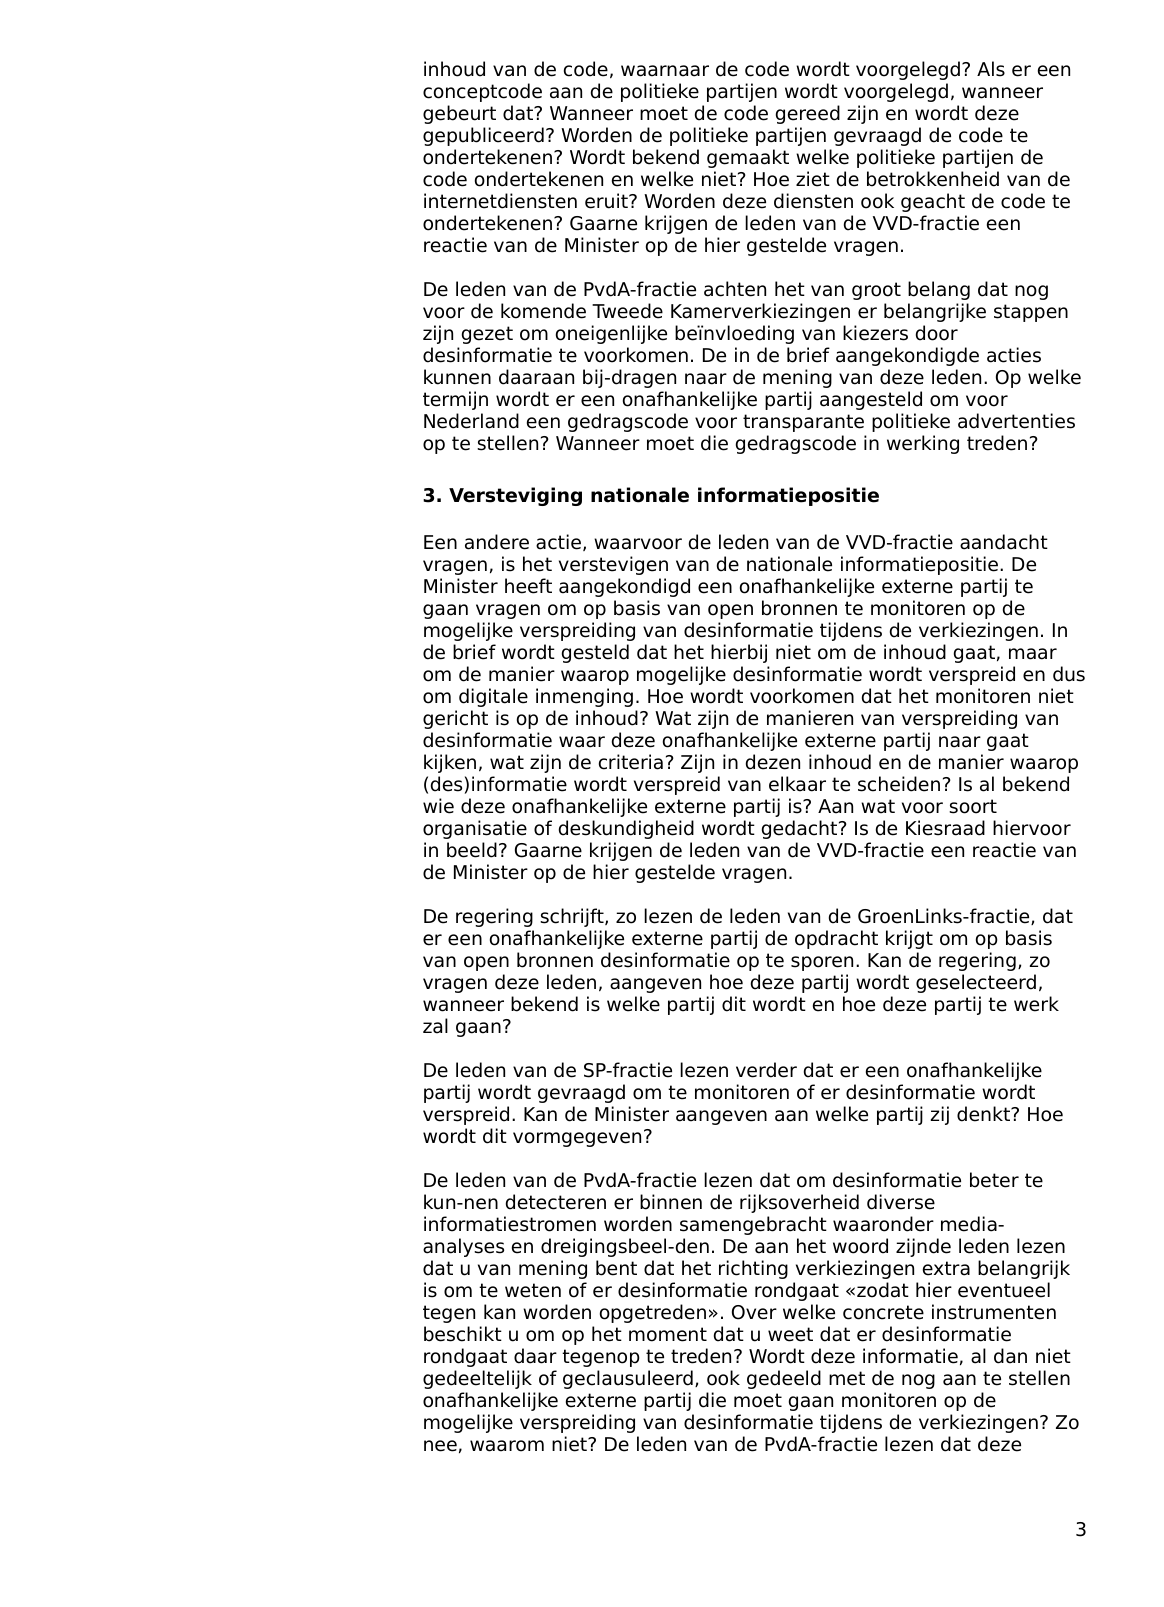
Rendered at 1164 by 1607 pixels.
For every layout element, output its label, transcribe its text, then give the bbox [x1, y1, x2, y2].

text De regering schrijft, zo lezen de leden van de GroenLinks-fractie, dat er een onafhankelijke externe partij de opdracht krijgt om op basis van open bronnen desinformatie op te sporen. Kan de regering, zo vragen deze leden, aangeven hoe deze partij wordt geselecteerd, wanneer bekend is welke partij dit wordt en hoe deze partij te werk zal gaan? [422, 906, 1087, 1038]
text De leden van de SP-fractie lezen verder dat er een onafhankelijke partij wordt gevraagd om te monitoren of er desinformatie wordt verspreid. Kan de Minister aangeven aan welke partij zij denkt? Hoe wordt dit vormgegeven? [422, 1060, 1087, 1148]
text Een andere actie, waarvoor de leden van de VVD-fractie aandacht vragen, is het verstevigen van de nationale informatiepositie. De Minister heeft aangekondigd een onafhankelijke externe partij te gaan vragen om op basis van open bronnen te monitoren op de mogelijke verspreiding van desinformatie tijdens de verkiezingen. In de brief wordt gesteld dat het hierbij niet om de inhoud gaat, maar om de manier waarop mogelijke desinformatie wordt verspreid en dus om digitale inmenging. Hoe wordt voorkomen dat het monitoren niet gericht is op de inhoud? Wat zijn de manieren van verspreiding van desinformatie waar deze onafhankelijke externe partij naar gaat kijken, wat zijn de criteria? Zijn in dezen inhoud en de manier waarop (des)informatie wordt verspreid van elkaar te scheiden? Is al bekend wie deze onafhankelijke externe partij is? Aan wat voor soort organisatie of deskundigheid wordt gedacht? Is de Kiesraad hiervoor in beeld? Gaarne krijgen de leden van de VVD-fractie een reactie van de Minister op de hier gestelde vragen. [422, 532, 1087, 883]
subtitle 3. Versteviging nationale informatiepositie [422, 485, 1087, 507]
text De leden van de PvdA-fractie achten het van groot belang dat nog voor de komende Tweede Kamerverkiezingen er belangrijke stappen zijn gezet om oneigenlijke beïnvloeding van kiezers door desinformatie te voorkomen. De in de brief aangekondigde acties kunnen daaraan bij-dragen naar de mening van deze leden. Op welke termijn wordt er een onafhankelijke partij aangesteld om voor Nederland een gedragscode voor transparante politieke advertenties op te stellen? Wanneer moet die gedragscode in werking treden? [422, 279, 1087, 455]
text inhoud van de code, waarnaar de code wordt voorgelegd? Als er een conceptcode aan de politieke partijen wordt voorgelegd, wanneer gebeurt dat? Wanneer moet de code gereed zijn en wordt deze gepubliceerd? Worden de politieke partijen gevraagd de code te ondertekenen? Wordt bekend gemaakt welke politieke partijen de code ondertekenen en welke niet? Hoe ziet de betrokkenheid van de internetdiensten eruit? Worden deze diensten ook geacht de code te ondertekenen? Gaarne krijgen de leden van de VVD-fractie een reactie van de Minister op de hier gestelde vragen. [422, 59, 1087, 257]
text De leden van de PvdA-fractie lezen dat om desinformatie beter te kun-nen detecteren er binnen de rijksoverheid diverse informatiestromen worden samengebracht waaronder media-analyses en dreigingsbeel-den. De aan het woord zijnde leden lezen dat u van mening bent dat het richting verkiezingen extra belangrijk is om te weten of er desinformatie rondgaat «zodat hier eventueel tegen kan worden opgetreden». Over welke concrete instrumenten beschikt u om op het moment dat u weet dat er desinformatie rondgaat daar tegenop te treden? Wordt deze informatie, al dan niet gedeeltelijk of geclausuleerd, ook gedeeld met de nog aan te stellen onafhankelijke externe partij die moet gaan monitoren op de mogelijke verspreiding van desinformatie tijdens de verkiezingen? Zo nee, waarom niet? De leden van de PvdA-fractie lezen dat deze [422, 1170, 1087, 1456]
